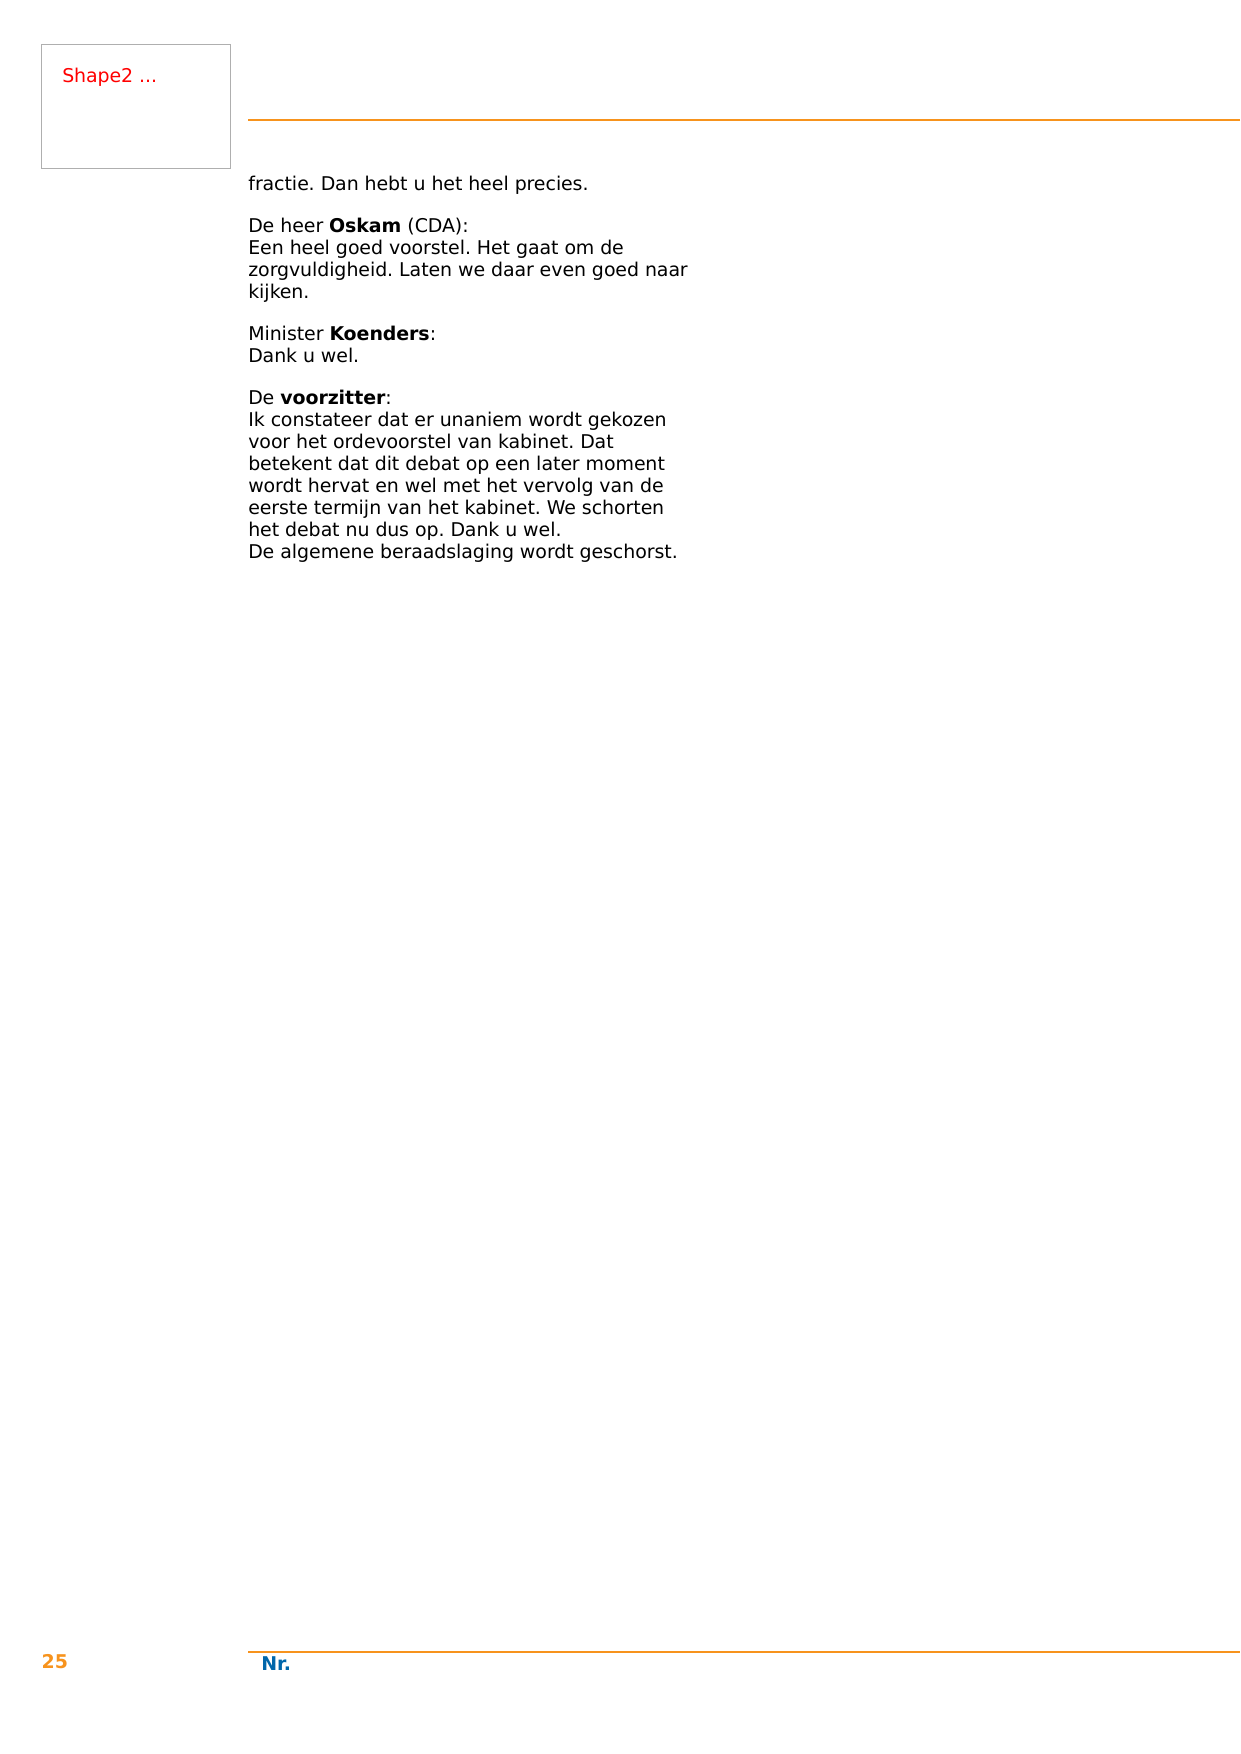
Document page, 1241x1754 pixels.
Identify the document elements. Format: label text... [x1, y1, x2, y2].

text De voorzitter: [248, 387, 691, 409]
text Ik constateer dat er unaniem wordt gekozen voor het ordevoorstel van kabinet. Dat betekent dat dit debat op een later moment wordt hervat en wel met het vervolg van de eerste termijn van het kabinet. We schorten het debat nu dus op. Dank u wel. [248, 409, 691, 541]
text Minister Koenders: [248, 323, 691, 345]
text Een heel goed voorstel. Het gaat om de zorgvuldigheid. Laten we daar even goed naar kijken. [248, 237, 691, 303]
text fractie. Dan hebt u het heel precies. [248, 173, 691, 195]
text De algemene beraadslaging wordt geschorst. [248, 541, 691, 562]
text Dank u wel. [248, 345, 691, 367]
text De heer Oskam (CDA): [248, 215, 691, 237]
